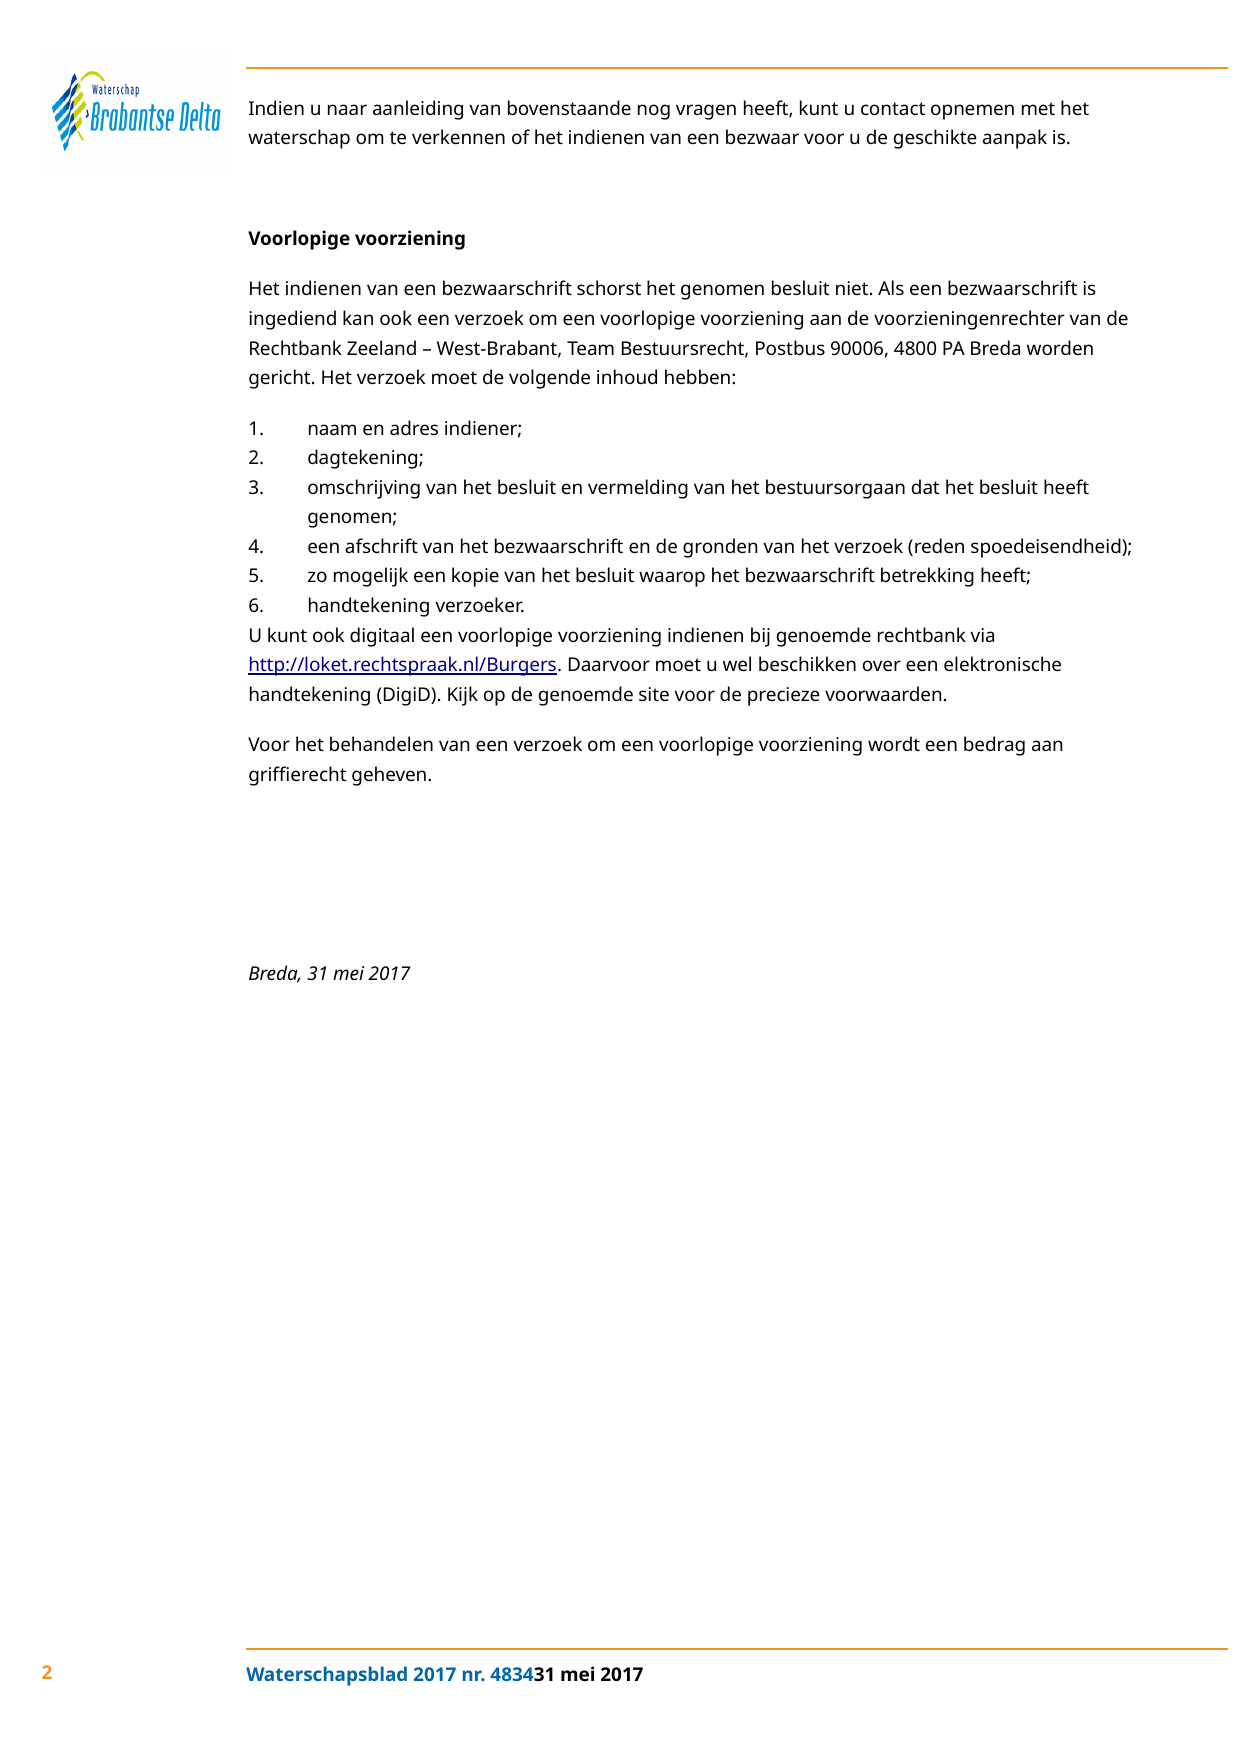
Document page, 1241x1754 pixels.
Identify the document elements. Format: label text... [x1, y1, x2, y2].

text Het indienen van een bezwaarschrift schorst het genomen besluit niet. Als een bezwaarschrift is ingediend kan ook een verzoek om een voorlopige voorziening aan de voorzieningenrechter van de Rechtbank Zeeland – West-Brabant, Team Bestuursrecht, Postbus 90006, 4800 PA Breda worden gericht. Het verzoek moet de volgende inhoud hebben: [248, 276, 1152, 390]
list naam en adres indiener; [248, 415, 1152, 441]
text U kunt ook digitaal een voorlopige voorziening indienen bij genoemde rechtbank via http://loket.rechtspraak.nl/Burgers. Daarvoor moet u wel beschikken over een elektronische handtekening (DigiD). Kijk op de genoemde site voor de precieze voorwaarden. [248, 622, 1152, 707]
list handtekening verzoeker. [248, 592, 1152, 618]
list dagtekening; [248, 444, 1152, 470]
text Indien u naar aanleiding van bovenstaande nog vragen heeft, kunt u contact opnemen met het waterschap om te verkennen of het indienen van een bezwaar voor u de geschikte aanpak is. [248, 95, 1152, 150]
text Voorlopige voorziening [248, 225, 1152, 251]
list omschrijving van het besluit en vermelding van het bestuursorgaan dat het besluit heeft genomen; [248, 474, 1152, 529]
picture [41, 47, 231, 172]
list zo mogelijk een kopie van het besluit waarop het bezwaarschrift betrekking heeft; [248, 563, 1152, 588]
text Voor het behandelen van een verzoek om een voorlopige voorziening wordt een bedrag aan griffierecht geheven. [248, 731, 1152, 787]
text Breda, 31 mei 2017 [248, 960, 1152, 986]
list een afschrift van het bezwaarschrift en de gronden van het verzoek (reden spoedeisendheid); [248, 533, 1152, 559]
